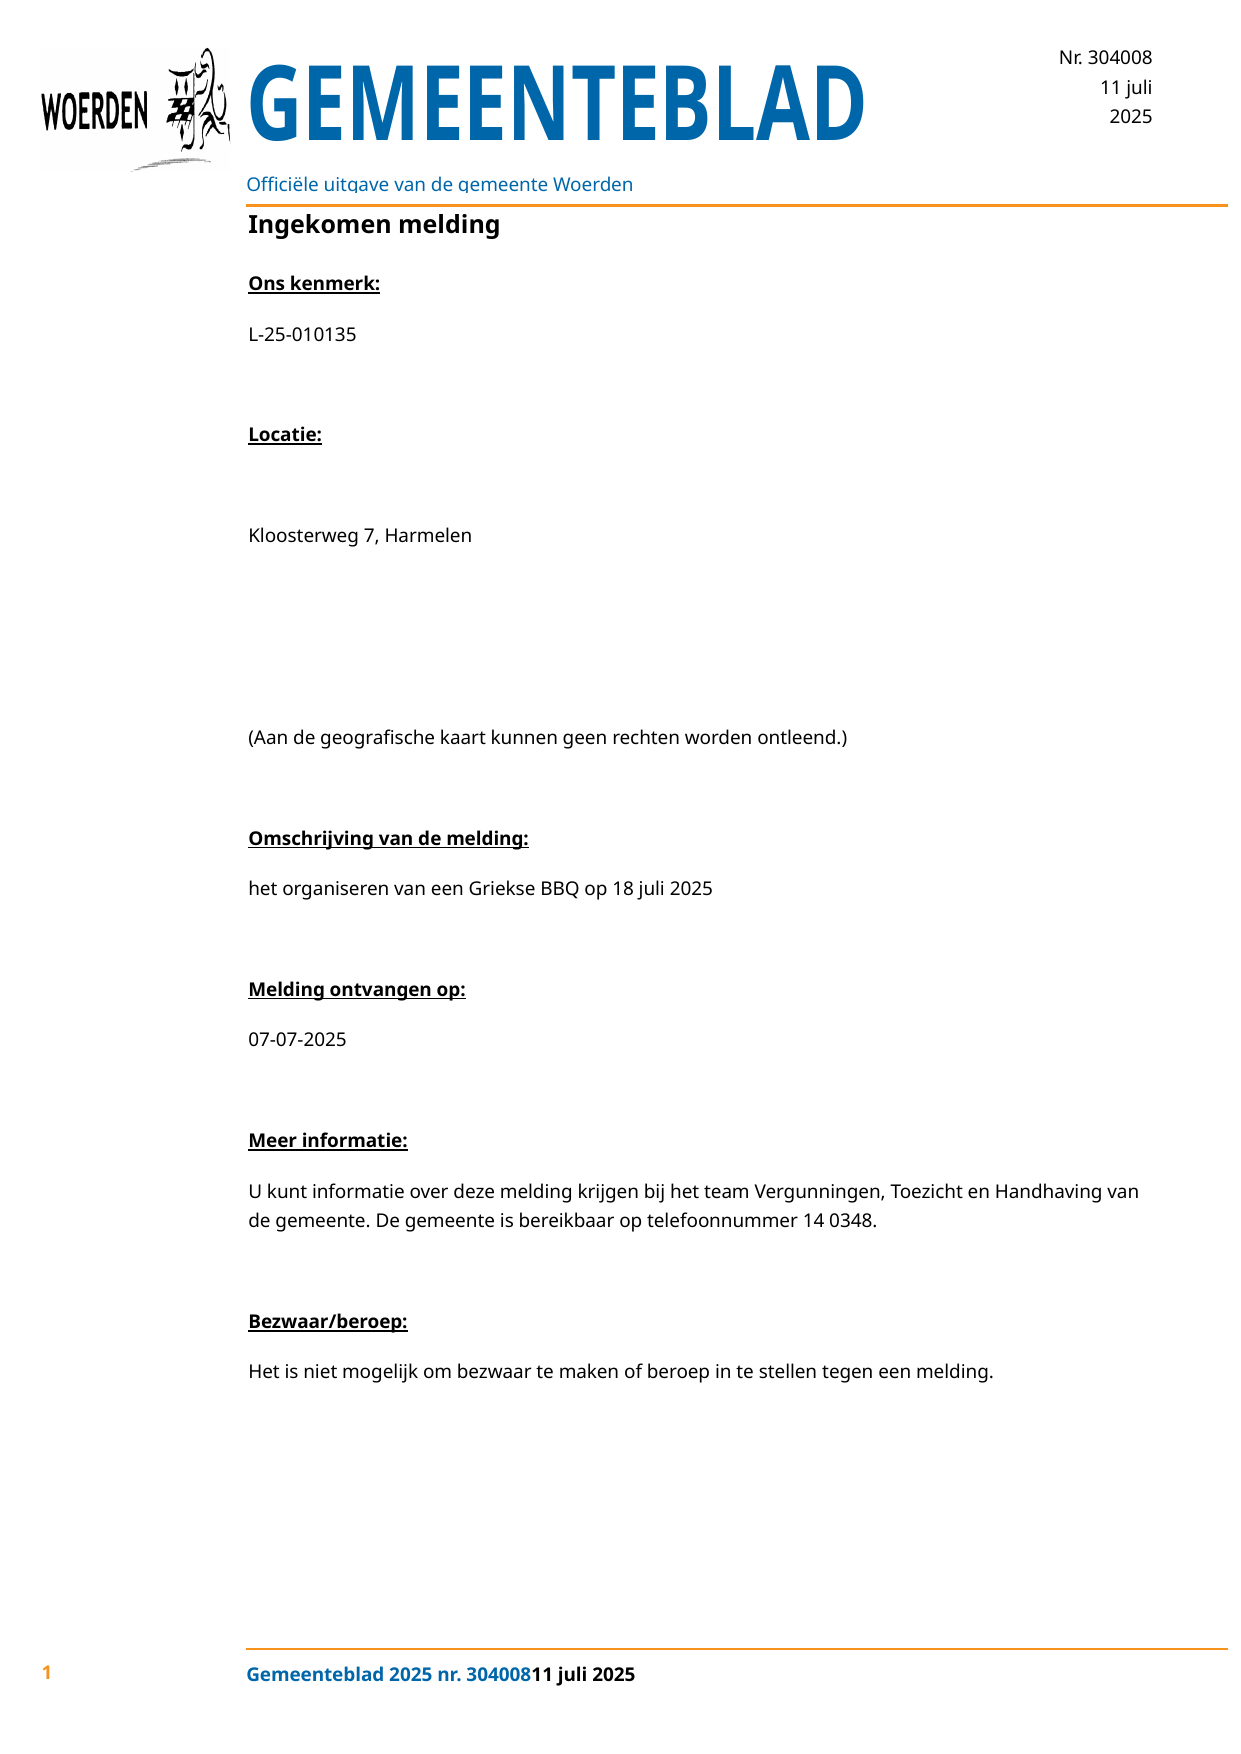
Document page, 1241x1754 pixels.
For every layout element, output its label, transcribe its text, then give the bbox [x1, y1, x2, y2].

text 07-07-2025 [248, 1027, 1152, 1052]
text Kloosterweg 7, Harmelen [248, 522, 1152, 548]
text (Aan de geografische kaart kunnen geen rechten worden ontleend.) [248, 724, 1152, 750]
text Omschrijving van de melding: [248, 825, 1152, 851]
picture [41, 47, 231, 172]
text L-25-010135 [248, 321, 1152, 346]
text Meer informatie: [248, 1127, 1152, 1153]
text Locatie: [248, 422, 1152, 447]
text Het is niet mogelijk om bezwaar te maken of beroep in te stellen tegen een melding. [248, 1359, 1152, 1384]
text Melding ontvangen op: [248, 976, 1152, 1002]
text Ingekomen melding [248, 207, 1152, 241]
text Bezwaar/beroep: [248, 1308, 1152, 1334]
text het organiseren van een Griekse BBQ op 18 juli 2025 [248, 875, 1152, 901]
text U kunt informatie over deze melding krijgen bij het team Vergunningen, Toezicht en Handhaving van de gemeente. De gemeente is bereikbaar op telefoonnummer 14 0348. [248, 1178, 1152, 1233]
text Ons kenmerk: [248, 270, 1152, 296]
